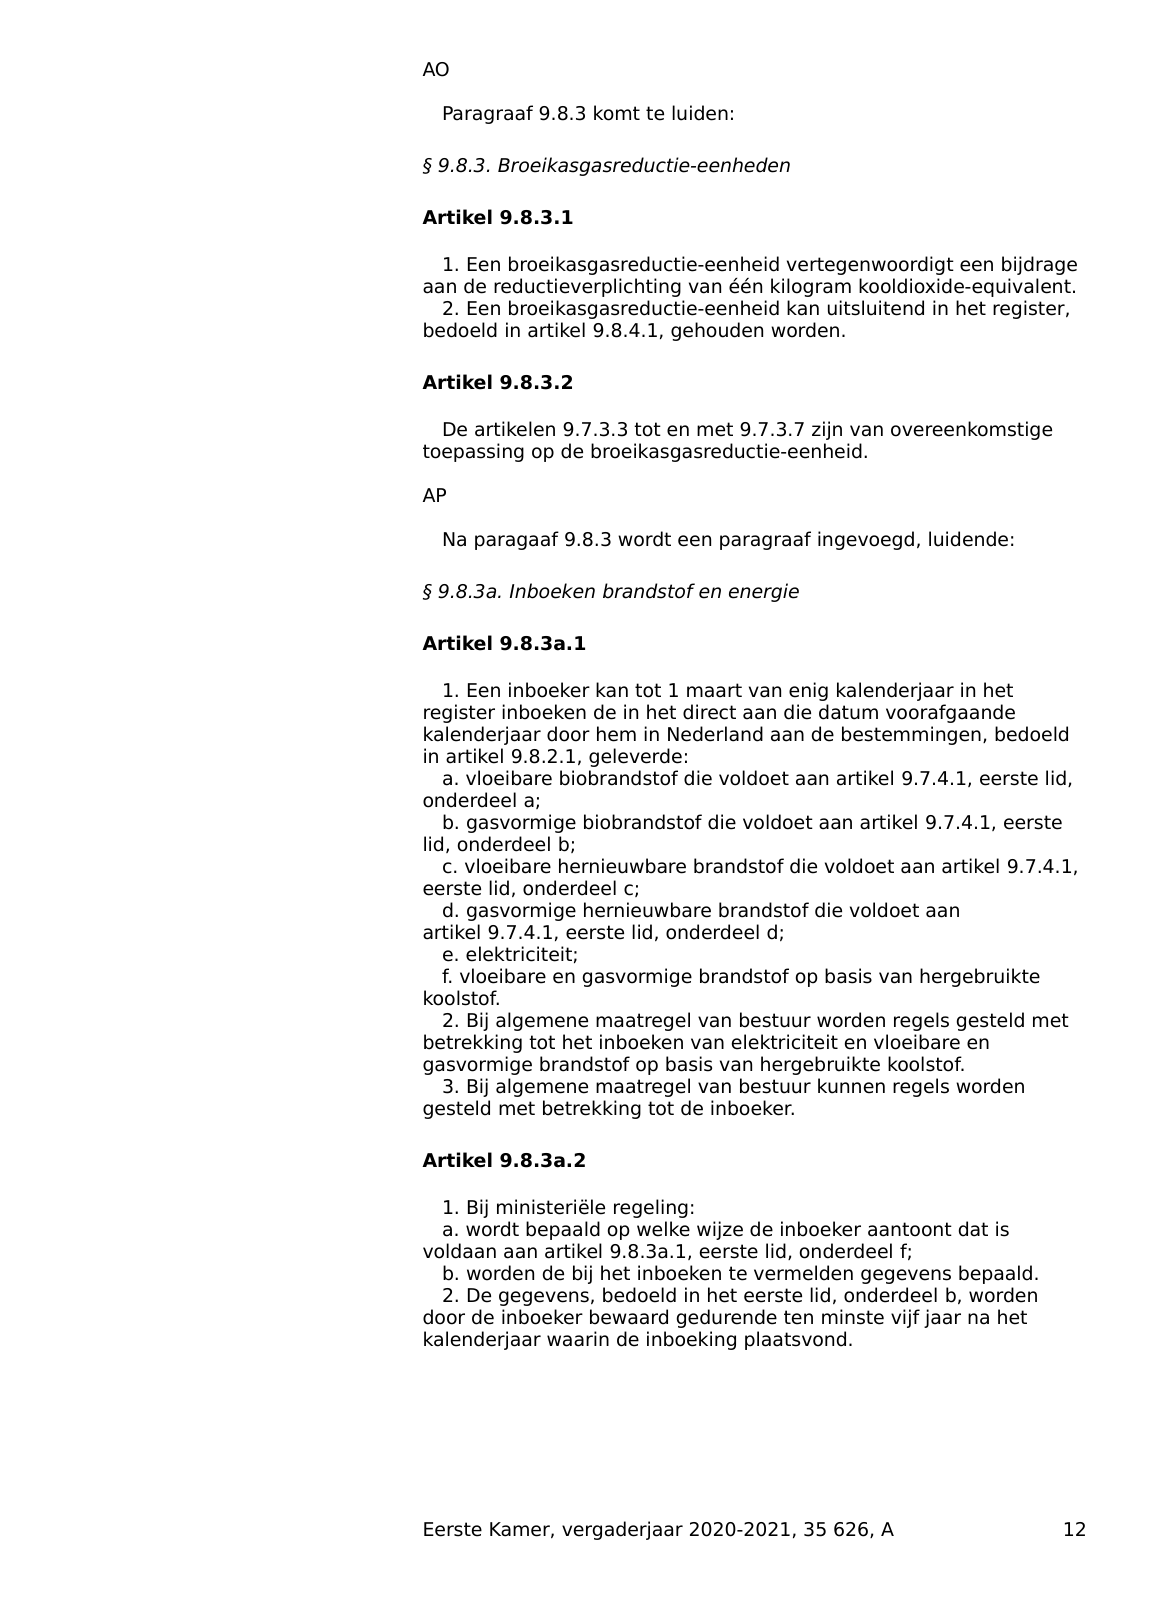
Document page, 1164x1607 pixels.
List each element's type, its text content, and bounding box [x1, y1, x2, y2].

text AP [422, 485, 1087, 507]
text a. vloeibare biobrandstof die voldoet aan artikel 9.7.4.1, eerste lid, onderdeel a; [422, 768, 1087, 812]
text e. elektriciteit; [422, 944, 1087, 966]
text 1. Een inboeker kan tot 1 maart van enig kalenderjaar in het register inboeken de in het direct aan die datum voorafgaande kalenderjaar door hem in Nederland aan de bestemmingen, bedoeld in artikel 9.8.2.1, geleverde: [422, 680, 1087, 768]
text 2. De gegevens, bedoeld in het eerste lid, onderdeel b, worden door de inboeker bewaard gedurende ten minste vijf jaar na het kalenderjaar waarin de inboeking plaatsvond. [422, 1285, 1087, 1351]
text 1. Bij ministeriële regeling: [422, 1197, 1087, 1219]
text 1. Een broeikasgasreductie-eenheid vertegenwoordigt een bijdrage aan de reductieverplichting van één kilogram kooldioxide-equivalent. [422, 254, 1087, 298]
text Paragraaf 9.8.3 komt te luiden: [422, 103, 1087, 125]
subtitle § 9.8.3. Broeikasgasreductie-eenheden [422, 155, 1087, 177]
subtitle § 9.8.3a. Inboeken brandstof en energie [422, 581, 1087, 603]
text 2. Een broeikasgasreductie-eenheid kan uitsluitend in het register, bedoeld in artikel 9.8.4.1, gehouden worden. [422, 298, 1087, 342]
text 2. Bij algemene maatregel van bestuur worden regels gesteld met betrekking tot het inboeken van elektriciteit en vloeibare en gasvormige brandstof op basis van hergebruikte koolstof. [422, 1010, 1087, 1076]
text AO [422, 59, 1087, 81]
subtitle Artikel 9.8.3a.2 [422, 1150, 1087, 1172]
text b. worden de bij het inboeken te vermelden gegevens bepaald. [422, 1263, 1087, 1285]
text De artikelen 9.7.3.3 tot en met 9.7.3.7 zijn van overeenkomstige toepassing op de broeikasgasreductie-eenheid. [422, 419, 1087, 463]
text c. vloeibare hernieuwbare brandstof die voldoet aan artikel 9.7.4.1, eerste lid, onderdeel c; [422, 856, 1087, 900]
text 3. Bij algemene maatregel van bestuur kunnen regels worden gesteld met betrekking tot de inboeker. [422, 1076, 1087, 1120]
text Na paragaaf 9.8.3 wordt een paragraaf ingevoegd, luidende: [422, 529, 1087, 551]
subtitle Artikel 9.8.3.2 [422, 372, 1087, 394]
text f. vloeibare en gasvormige brandstof op basis van hergebruikte koolstof. [422, 966, 1087, 1010]
text a. wordt bepaald op welke wijze de inboeker aantoont dat is voldaan aan artikel 9.8.3a.1, eerste lid, onderdeel f; [422, 1219, 1087, 1263]
text d. gasvormige hernieuwbare brandstof die voldoet aan artikel 9.7.4.1, eerste lid, onderdeel d; [422, 900, 1087, 944]
subtitle Artikel 9.8.3a.1 [422, 633, 1087, 655]
text b. gasvormige biobrandstof die voldoet aan artikel 9.7.4.1, eerste lid, onderdeel b; [422, 812, 1087, 856]
subtitle Artikel 9.8.3.1 [422, 207, 1087, 229]
